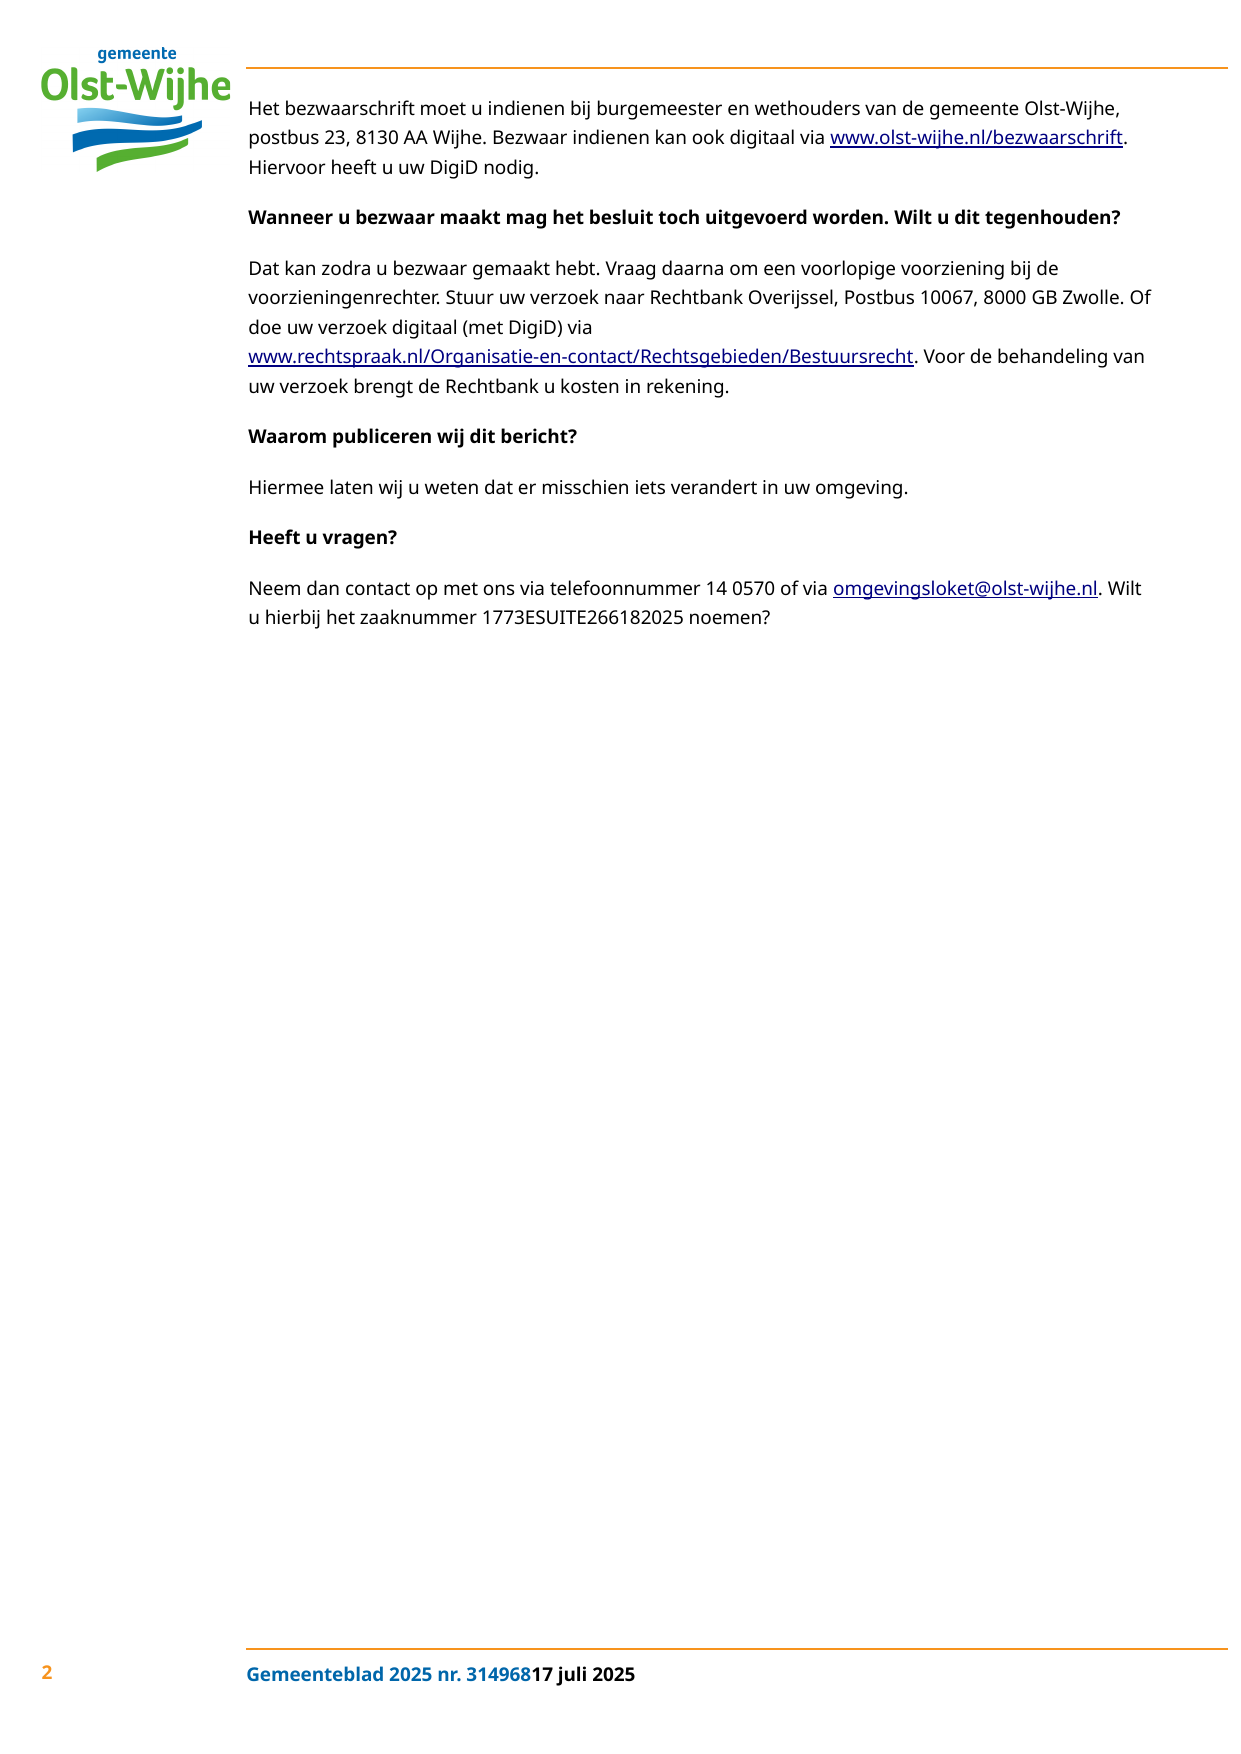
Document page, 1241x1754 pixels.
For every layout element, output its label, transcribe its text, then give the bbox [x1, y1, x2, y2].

text Het bezwaarschrift moet u indienen bij burgemeester en wethouders van de gemeente Olst-Wijhe, postbus 23, 8130 AA Wijhe. Bezwaar indienen kan ook digitaal via www.olst-wijhe.nl/bezwaarschrift. Hiervoor heeft u uw DigiD nodig. [248, 95, 1152, 180]
text Heeft u vragen? [248, 524, 1152, 550]
picture [41, 47, 231, 172]
text Dat kan zodra u bezwaar gemaakt hebt. Vraag daarna om een voorlopige voorziening bij de voorzieningenrechter. Stuur uw verzoek naar Rechtbank Overijssel, Postbus 10067, 8000 GB Zwolle. Of doe uw verzoek digitaal (met DigiD) via www.rechtspraak.nl/Organisatie-en-contact/Rechtsgebieden/Bestuursrecht. Voor de behandeling van uw verzoek brengt de Rechtbank u kosten in rekening. [248, 255, 1152, 399]
text Hiermee laten wij u weten dat er misschien iets verandert in uw omgeving. [248, 474, 1152, 500]
text Waarom publiceren wij dit bericht? [248, 423, 1152, 449]
text Wanneer u bezwaar maakt mag het besluit toch uitgevoerd worden. Wilt u dit tegenhouden? [248, 204, 1152, 230]
text Neem dan contact op met ons via telefoonnummer 14 0570 of via omgevingsloket@olst-wijhe.nl. Wilt u hierbij het zaaknummer 1773ESUITE266182025 noemen? [248, 575, 1152, 630]
